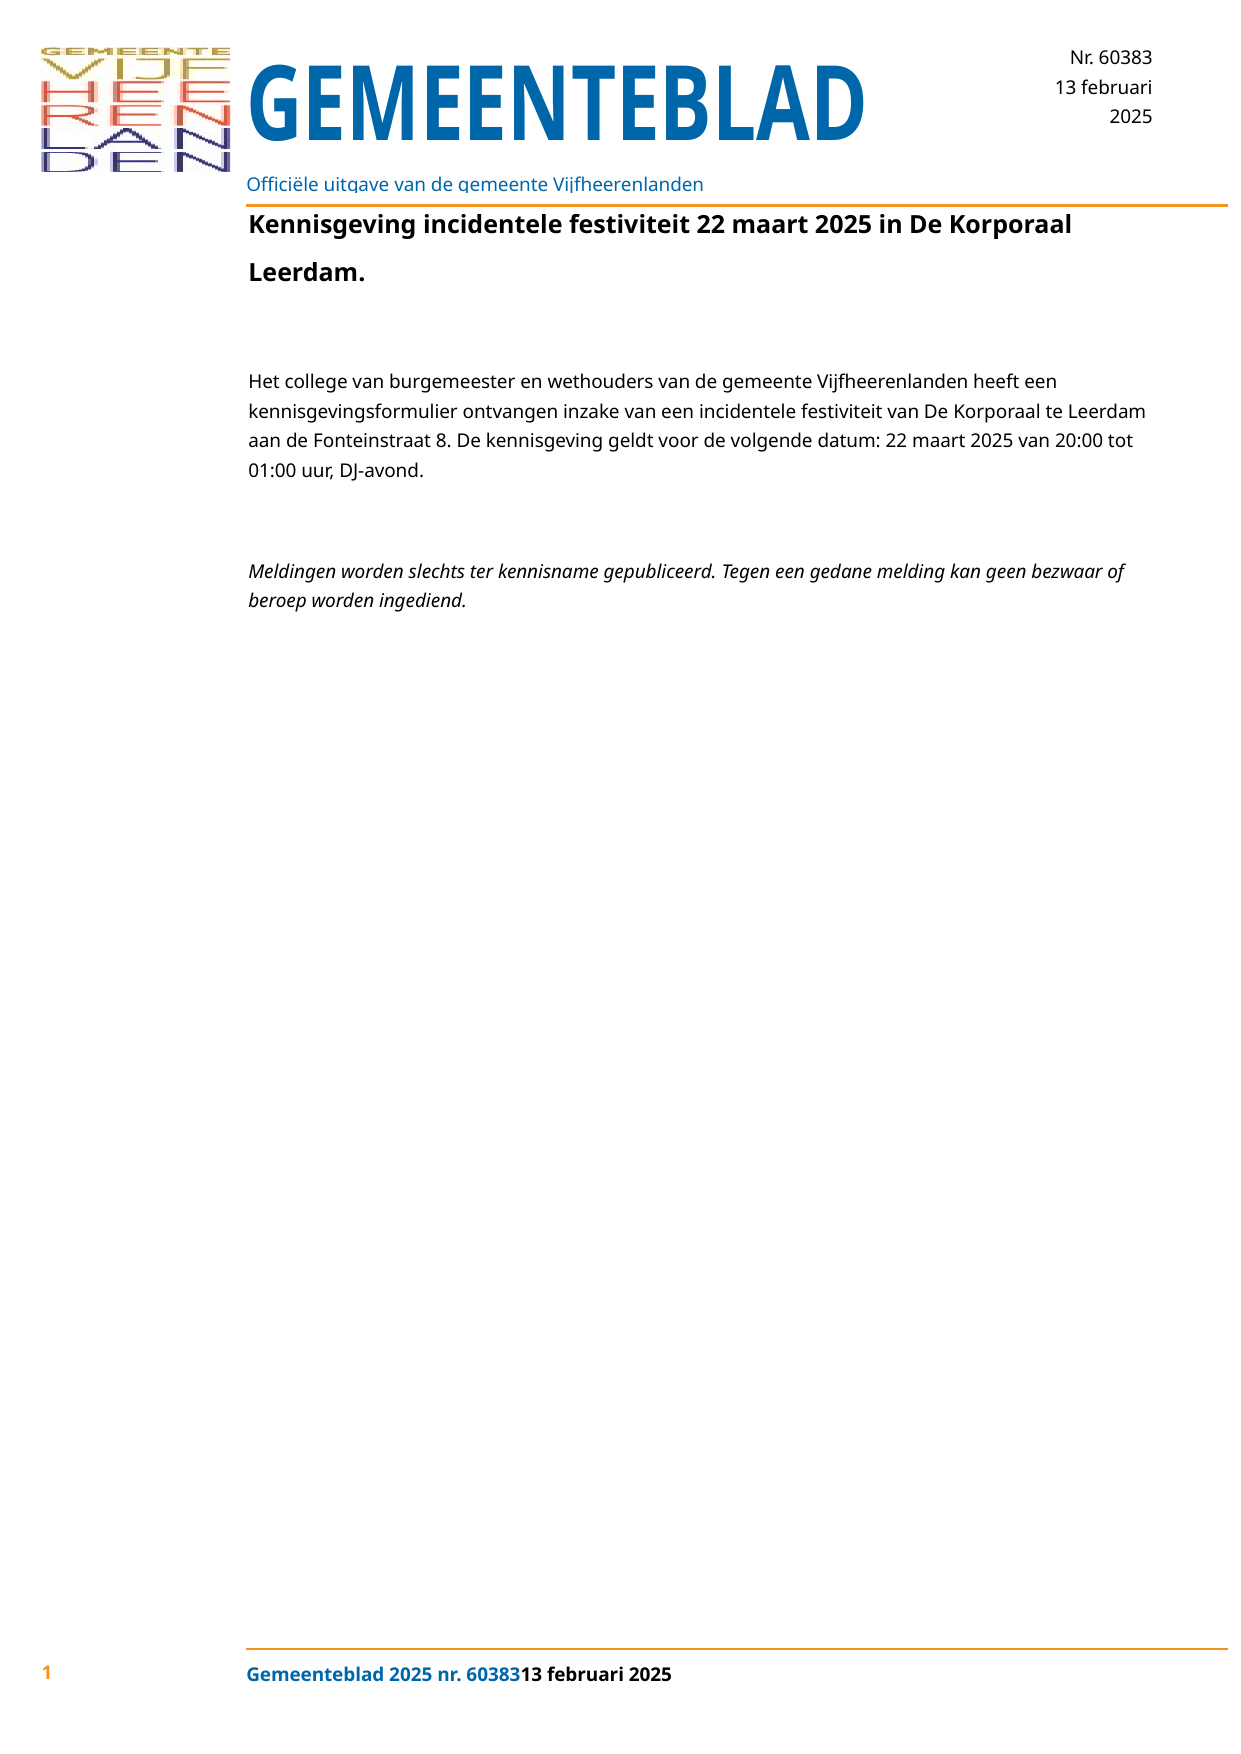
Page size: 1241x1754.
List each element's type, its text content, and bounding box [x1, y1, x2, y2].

text Meldingen worden slechts ter kennisname gepubliceerd. Tegen een gedane melding kan geen bezwaar of beroep worden ingediend. [248, 558, 1152, 613]
text Het college van burgemeester en wethouders van de gemeente Vijfheerenlanden heeft een kennisgevingsformulier ontvangen inzake van een incidentele festiviteit van De Korporaal te Leerdam aan de Fonteinstraat 8. De kennisgeving geldt voor de volgende datum: 22 maart 2025 van 20:00 tot 01:00 uur, DJ-avond. [248, 368, 1152, 483]
picture [41, 47, 231, 172]
text Kennisgeving incidentele festiviteit 22 maart 2025 in De Korporaal Leerdam. [248, 207, 1152, 288]
